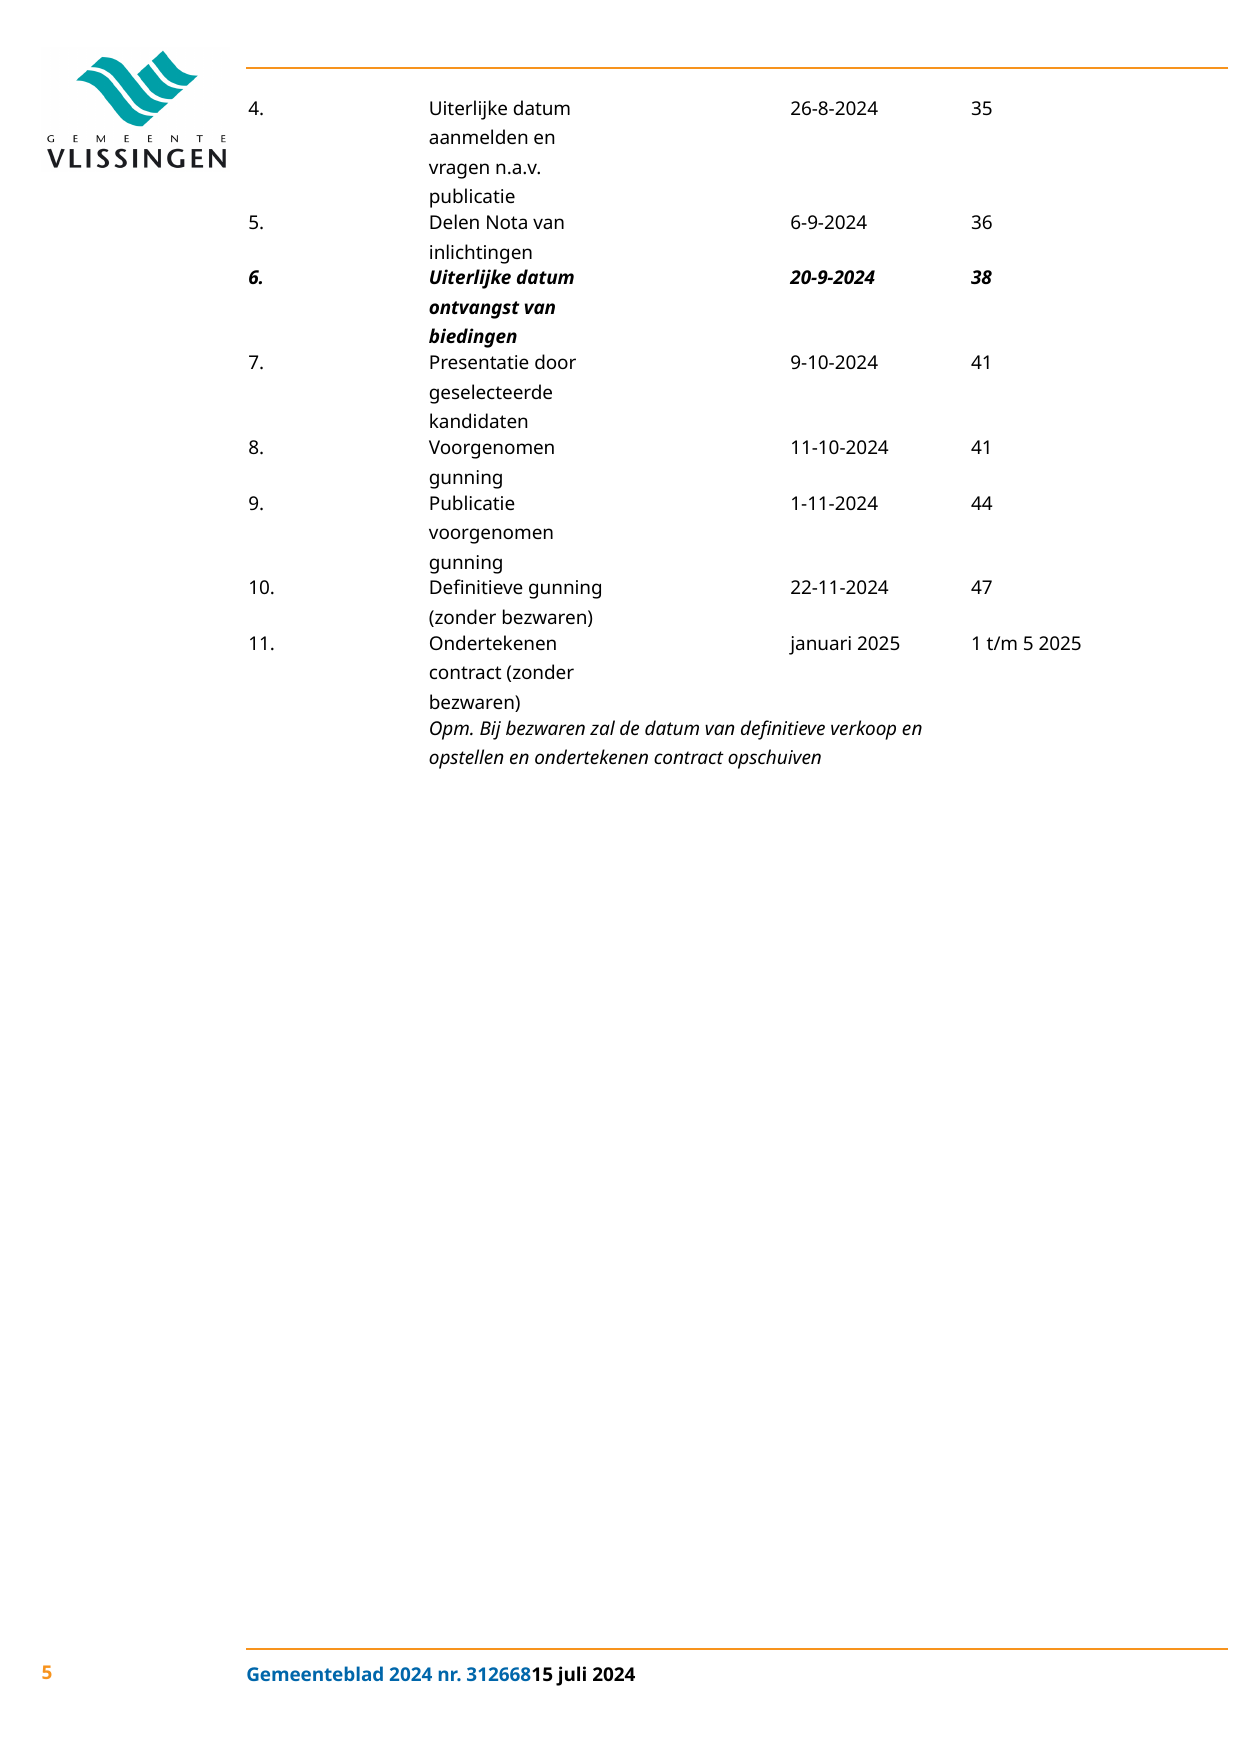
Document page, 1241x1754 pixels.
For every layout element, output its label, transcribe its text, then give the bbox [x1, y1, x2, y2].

table_cell 1-11-2024 [790, 490, 971, 574]
table_cell Uiterlijke datum ontvangst van biedingen [429, 265, 609, 349]
table_cell [971, 715, 1152, 770]
table_cell Voorgenomen gunning [429, 434, 609, 490]
table_cell 4. [248, 95, 429, 209]
table_cell [609, 575, 790, 630]
table_cell Publicatie voorgenomen gunning [429, 490, 609, 574]
table_cell 1 t/m 5 2025 [971, 630, 1152, 715]
table_cell januari 2025 [790, 630, 971, 715]
table_cell 38 [971, 265, 1152, 349]
table_cell [609, 350, 790, 434]
table_cell 6-9-2024 [790, 209, 971, 264]
table_cell 41 [971, 434, 1152, 490]
table_cell 11-10-2024 [790, 434, 971, 490]
table_cell Definitieve gunning (zonder bezwaren) [429, 575, 609, 630]
table_cell 8. [248, 434, 429, 490]
table_cell 35 [971, 95, 1152, 209]
table_cell Uiterlijke datum aanmelden en vragen n.a.v. publicatie [429, 95, 609, 209]
table_cell [609, 434, 790, 490]
table_cell [609, 630, 790, 715]
table_cell 44 [971, 490, 1152, 574]
table_cell [609, 209, 790, 264]
table_cell 22-11-2024 [790, 575, 971, 630]
table_cell 26-8-2024 [790, 95, 971, 209]
table_cell Opm. Bij bezwaren zal de datum van definitieve verkoop en opstellen en ondertekenen contract opschuiven [429, 715, 971, 770]
table_cell 20-9-2024 [790, 265, 971, 349]
table_cell 36 [971, 209, 1152, 264]
table_cell 9-10-2024 [790, 350, 971, 434]
table_cell 5. [248, 209, 429, 264]
table_cell [609, 95, 790, 209]
table_cell [609, 490, 790, 574]
table_cell 41 [971, 350, 1152, 434]
table_cell 6. [248, 265, 429, 349]
table_cell 47 [971, 575, 1152, 630]
table_cell [248, 715, 429, 770]
table_cell Presentatie door geselecteerde kandidaten [429, 350, 609, 434]
table_cell Ondertekenen contract (zonder bezwaren) [429, 630, 609, 715]
picture [41, 47, 231, 172]
table_cell 9. [248, 490, 429, 574]
table_cell 7. [248, 350, 429, 434]
table_cell Delen Nota van inlichtingen [429, 209, 609, 264]
table_cell 11. [248, 630, 429, 715]
table_cell 10. [248, 575, 429, 630]
table_cell [609, 265, 790, 349]
